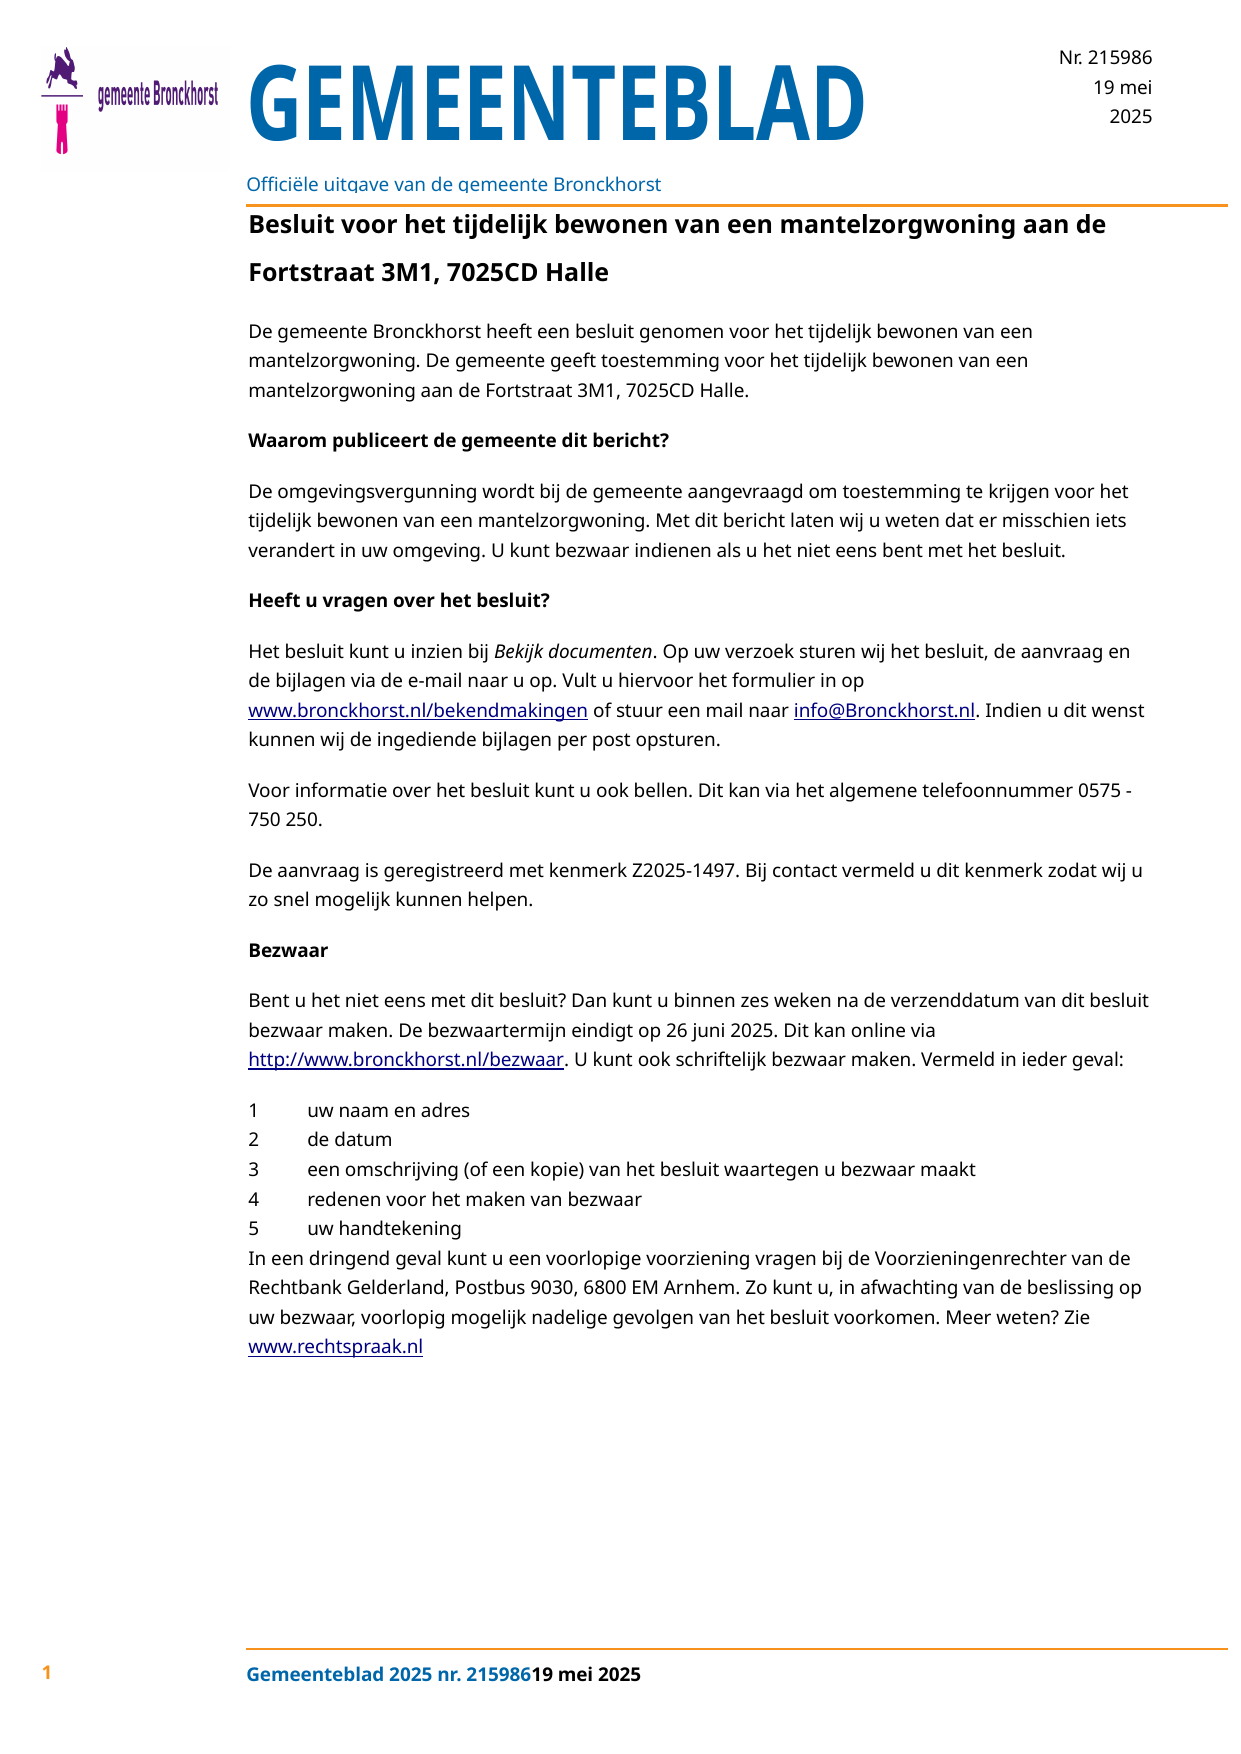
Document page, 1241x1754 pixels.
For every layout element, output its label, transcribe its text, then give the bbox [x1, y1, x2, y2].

list uw naam en adres [248, 1097, 1152, 1123]
text De omgevingsvergunning wordt bij de gemeente aangevraagd om toestemming te krijgen voor het tijdelijk bewonen van een mantelzorgwoning. Met dit bericht laten wij u weten dat er misschien iets verandert in uw omgeving. U kunt bezwaar indienen als u het niet eens bent met het besluit. [248, 478, 1152, 563]
text Heeft u vragen over het besluit? [248, 587, 1152, 613]
text Besluit voor het tijdelijk bewonen van een mantelzorgwoning aan de Fortstraat 3M1, 7025CD Halle [248, 207, 1152, 288]
text Bent u het niet eens met dit besluit? Dan kunt u binnen zes weken na de verzenddatum van dit besluit bezwaar maken. De bezwaartermijn eindigt op 26 juni 2025. Dit kan online via http://www.bronckhorst.nl/bezwaar. U kunt ook schriftelijk bezwaar maken. Vermeld in ieder geval: [248, 987, 1152, 1072]
list de datum [248, 1127, 1152, 1152]
text Waarom publiceert de gemeente dit bericht? [248, 427, 1152, 453]
text De gemeente Bronckhorst heeft een besluit genomen voor het tijdelijk bewonen van een mantelzorgwoning. De gemeente geeft toestemming voor het tijdelijk bewonen van een mantelzorgwoning aan de Fortstraat 3M1, 7025CD Halle. [248, 318, 1152, 403]
text De aanvraag is geregistreerd met kenmerk Z2025-1497. Bij contact vermeld u dit kenmerk zodat wij u zo snel mogelijk kunnen helpen. [248, 857, 1152, 912]
text Voor informatie over het besluit kunt u ook bellen. Dit kan via het algemene telefoonnummer 0575 - 750 250. [248, 777, 1152, 832]
list redenen voor het maken van bezwaar [248, 1186, 1152, 1212]
list uw handtekening [248, 1215, 1152, 1241]
text In een dringend geval kunt u een voorlopige voorziening vragen bij de Voorzieningenrechter van de Rechtbank Gelderland, Postbus 9030, 6800 EM Arnhem. Zo kunt u, in afwachting van de beslissing op uw bezwaar, voorlopig mogelijk nadelige gevolgen van het besluit voorkomen. Meer weten? Zie www.rechtspraak.nl [248, 1245, 1152, 1359]
picture [41, 47, 231, 172]
text Het besluit kunt u inzien bij Bekijk documenten. Op uw verzoek sturen wij het besluit, de aanvraag en de bijlagen via de e-mail naar u op. Vult u hiervoor het formulier in op www.bronckhorst.nl/bekendmakingen of stuur een mail naar info@Bronckhorst.nl. Indien u dit wenst kunnen wij de ingediende bijlagen per post opsturen. [248, 638, 1152, 752]
text Bezwaar [248, 937, 1152, 963]
list een omschrijving (of een kopie) van het besluit waartegen u bezwaar maakt [248, 1156, 1152, 1182]
